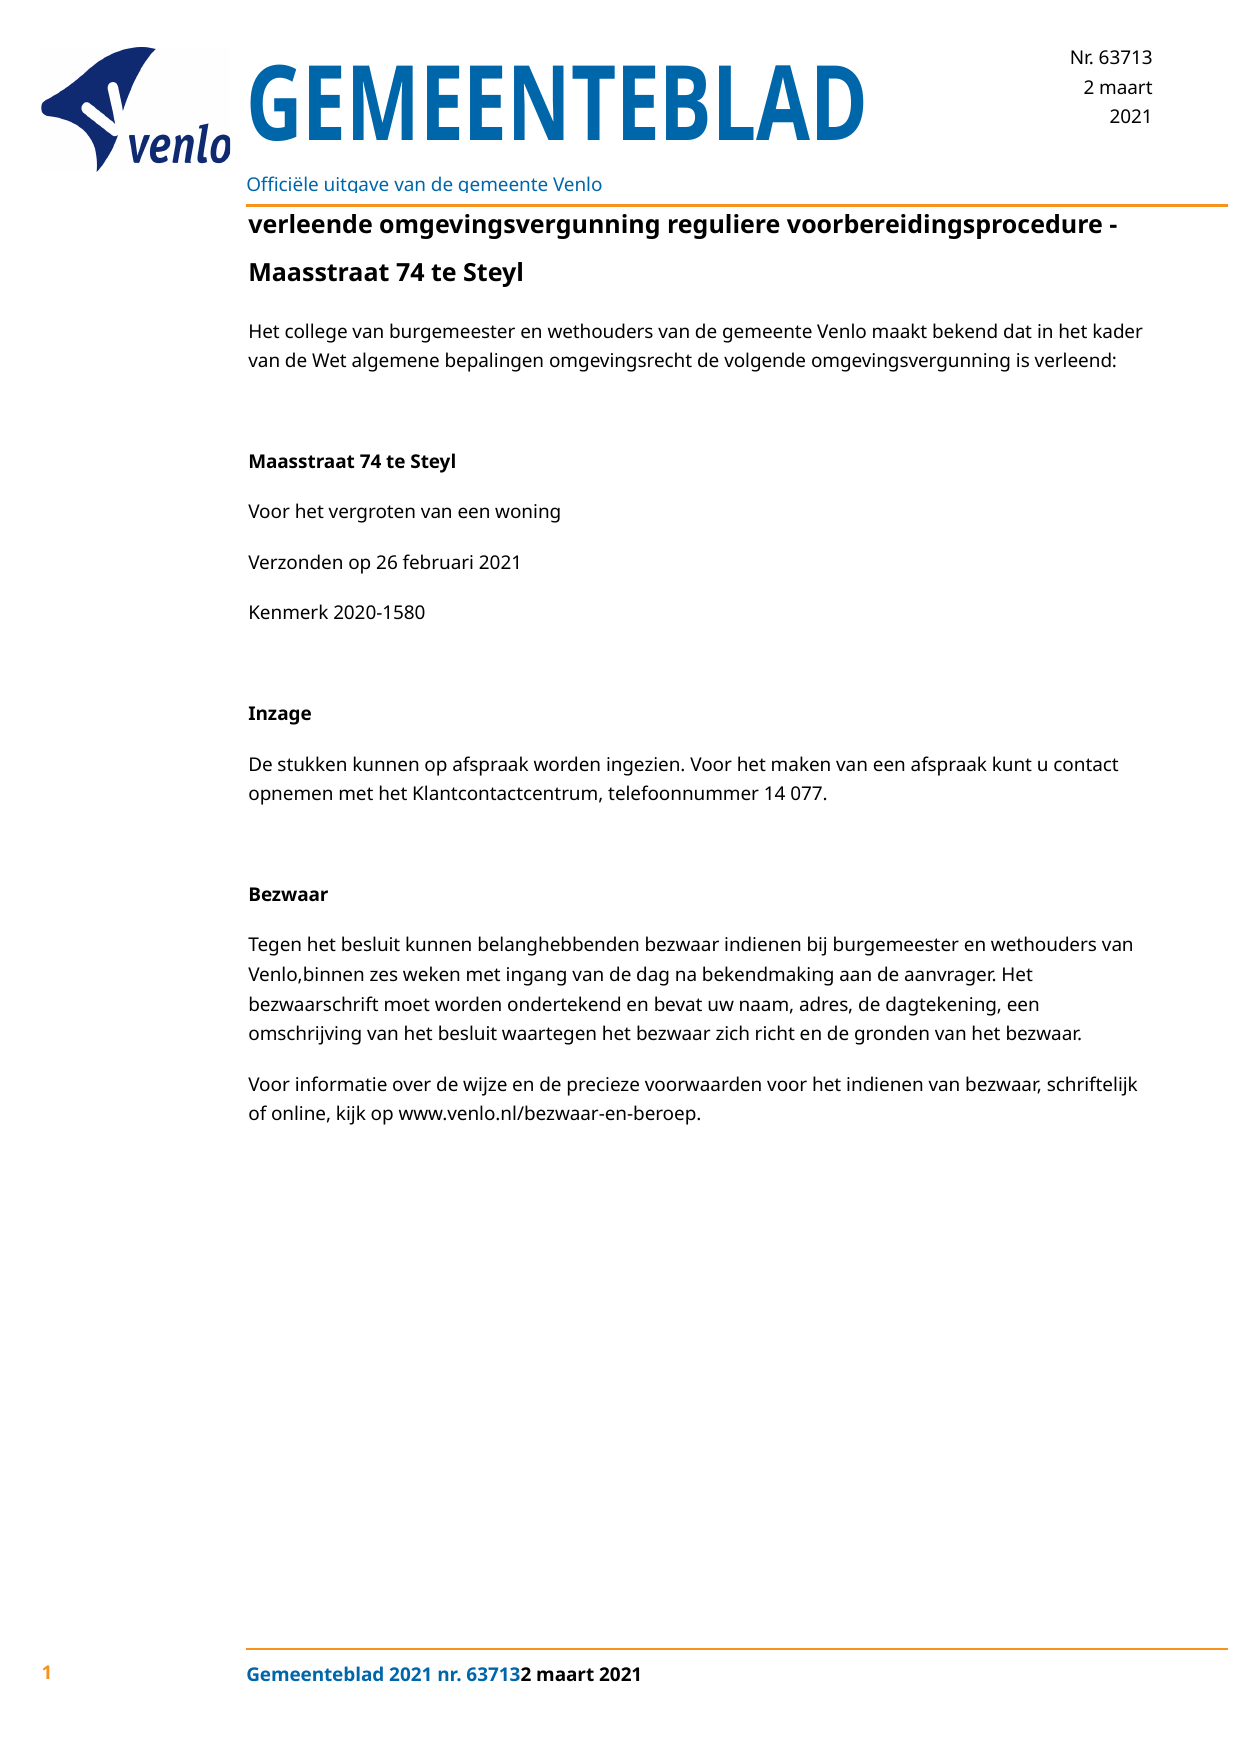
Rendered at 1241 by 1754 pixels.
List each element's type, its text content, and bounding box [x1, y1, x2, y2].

text Inzage [248, 700, 1152, 726]
text Maasstraat 74 te Steyl [248, 448, 1152, 474]
text Voor het vergroten van een woning [248, 499, 1152, 524]
text verleende omgevingsvergunning reguliere voorbereidingsprocedure - Maasstraat 74 te Steyl [248, 207, 1152, 288]
text Voor informatie over de wijze en de precieze voorwaarden voor het indienen van bezwaar, schriftelijk of online, kijk op www.venlo.nl/bezwaar-en-beroep. [248, 1071, 1152, 1126]
text Bezwaar [248, 881, 1152, 907]
text Het college van burgemeester en wethouders van de gemeente Venlo maakt bekend dat in het kader van de Wet algemene bepalingen omgevingsrecht de volgende omgevingsvergunning is verleend: [248, 318, 1152, 373]
text De stukken kunnen op afspraak worden ingezien. Voor het maken van een afspraak kunt u contact opnemen met het Klantcontactcentrum, telefoonnummer 14 077. [248, 751, 1152, 806]
text Tegen het besluit kunnen belanghebbenden bezwaar indienen bij burgemeester en wethouders van Venlo,binnen zes weken met ingang van de dag na bekendmaking aan de aanvrager. Het bezwaarschrift moet worden ondertekend en bevat uw naam, adres, de dagtekening, een omschrijving van het besluit waartegen het bezwaar zich richt en de gronden van het bezwaar. [248, 932, 1152, 1046]
text Verzonden op 26 februari 2021 [248, 549, 1152, 575]
text Kenmerk 2020-1580 [248, 599, 1152, 625]
picture [41, 47, 231, 172]
